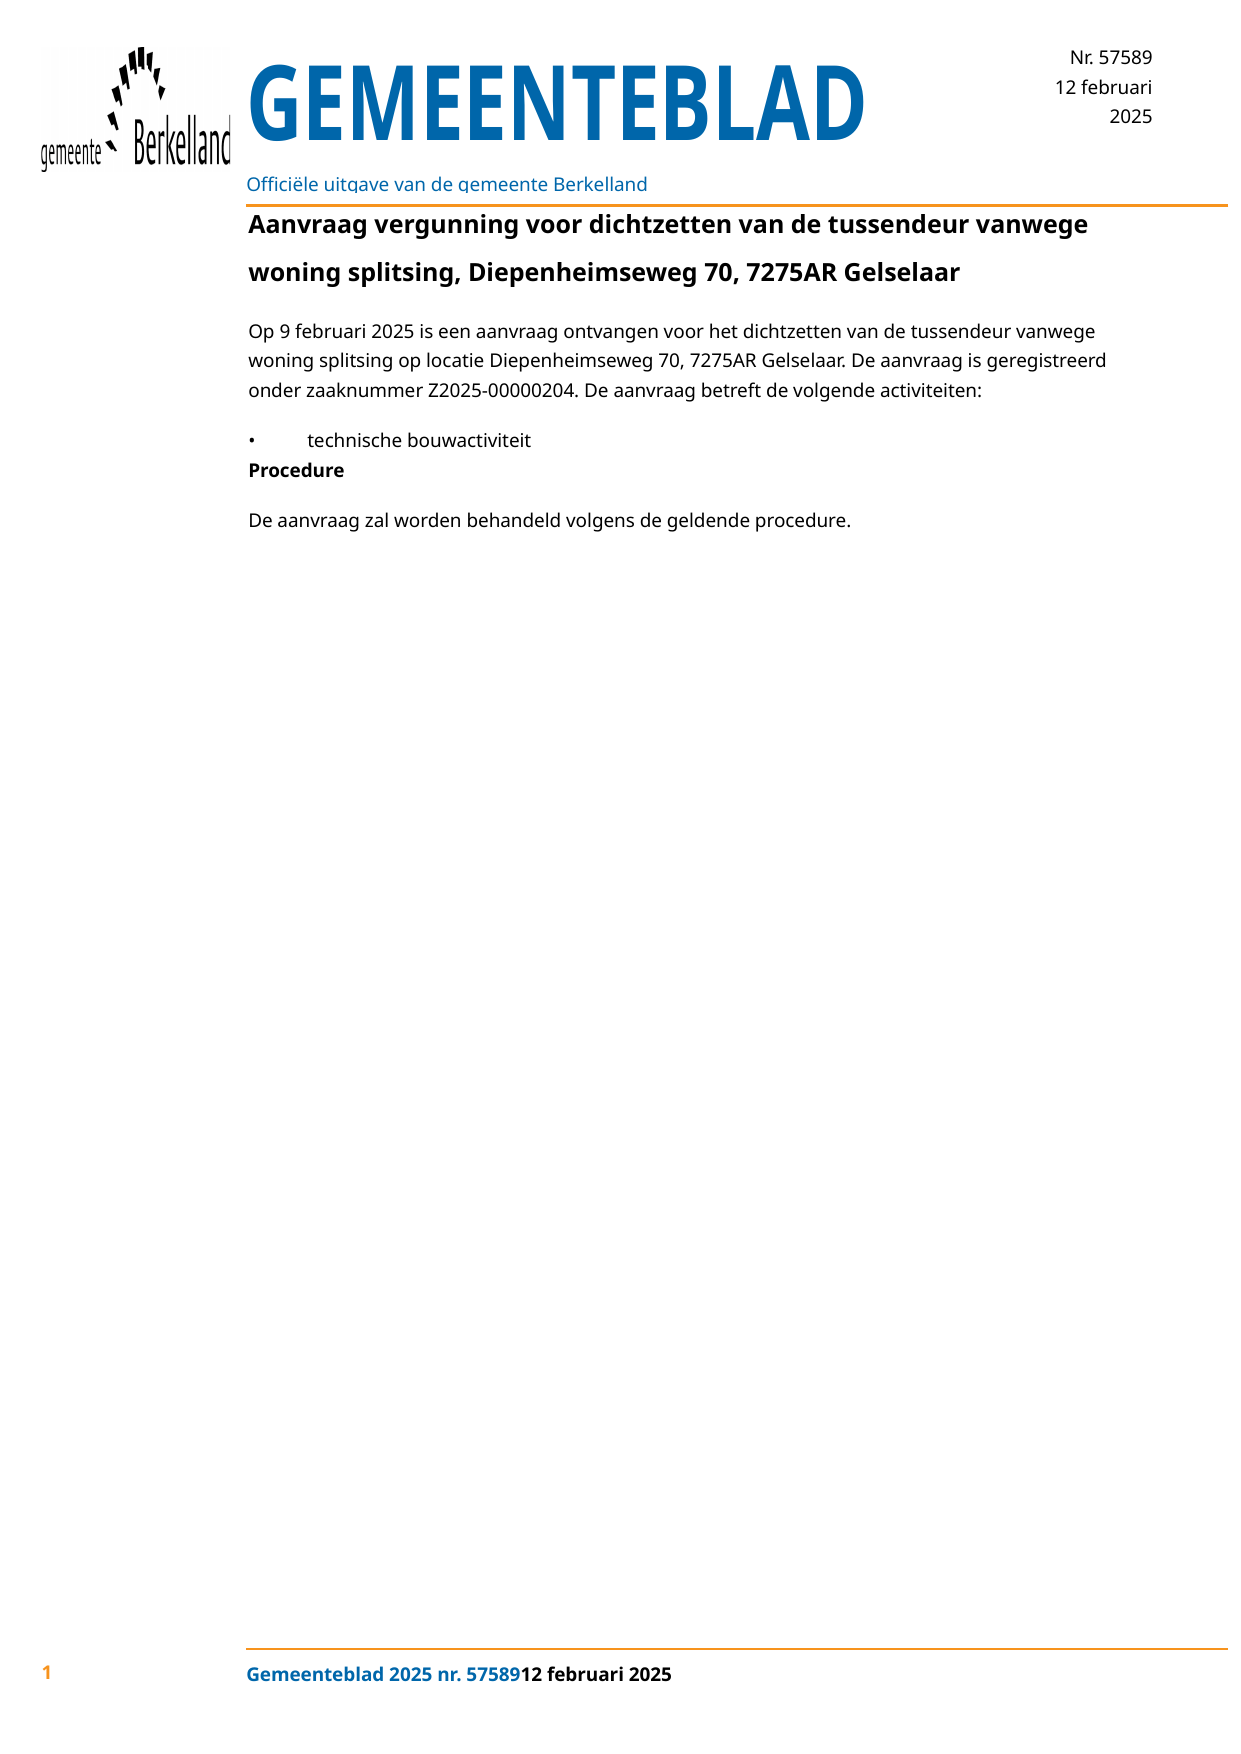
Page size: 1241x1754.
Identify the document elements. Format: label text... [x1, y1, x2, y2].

text Aanvraag vergunning voor dichtzetten van de tussendeur vanwege woning splitsing, Diepenheimseweg 70, 7275AR Gelselaar [248, 207, 1152, 288]
list technische bouwactiviteit [248, 427, 1152, 453]
text Op 9 februari 2025 is een aanvraag ontvangen voor het dichtzetten van de tussendeur vanwege woning splitsing op locatie Diepenheimseweg 70, 7275AR Gelselaar. De aanvraag is geregistreerd onder zaaknummer Z2025-00000204. De aanvraag betreft de volgende activiteiten: [248, 318, 1152, 403]
text Procedure [248, 457, 1152, 483]
text De aanvraag zal worden behandeld volgens de geldende procedure. [248, 507, 1152, 533]
picture [41, 47, 231, 172]
